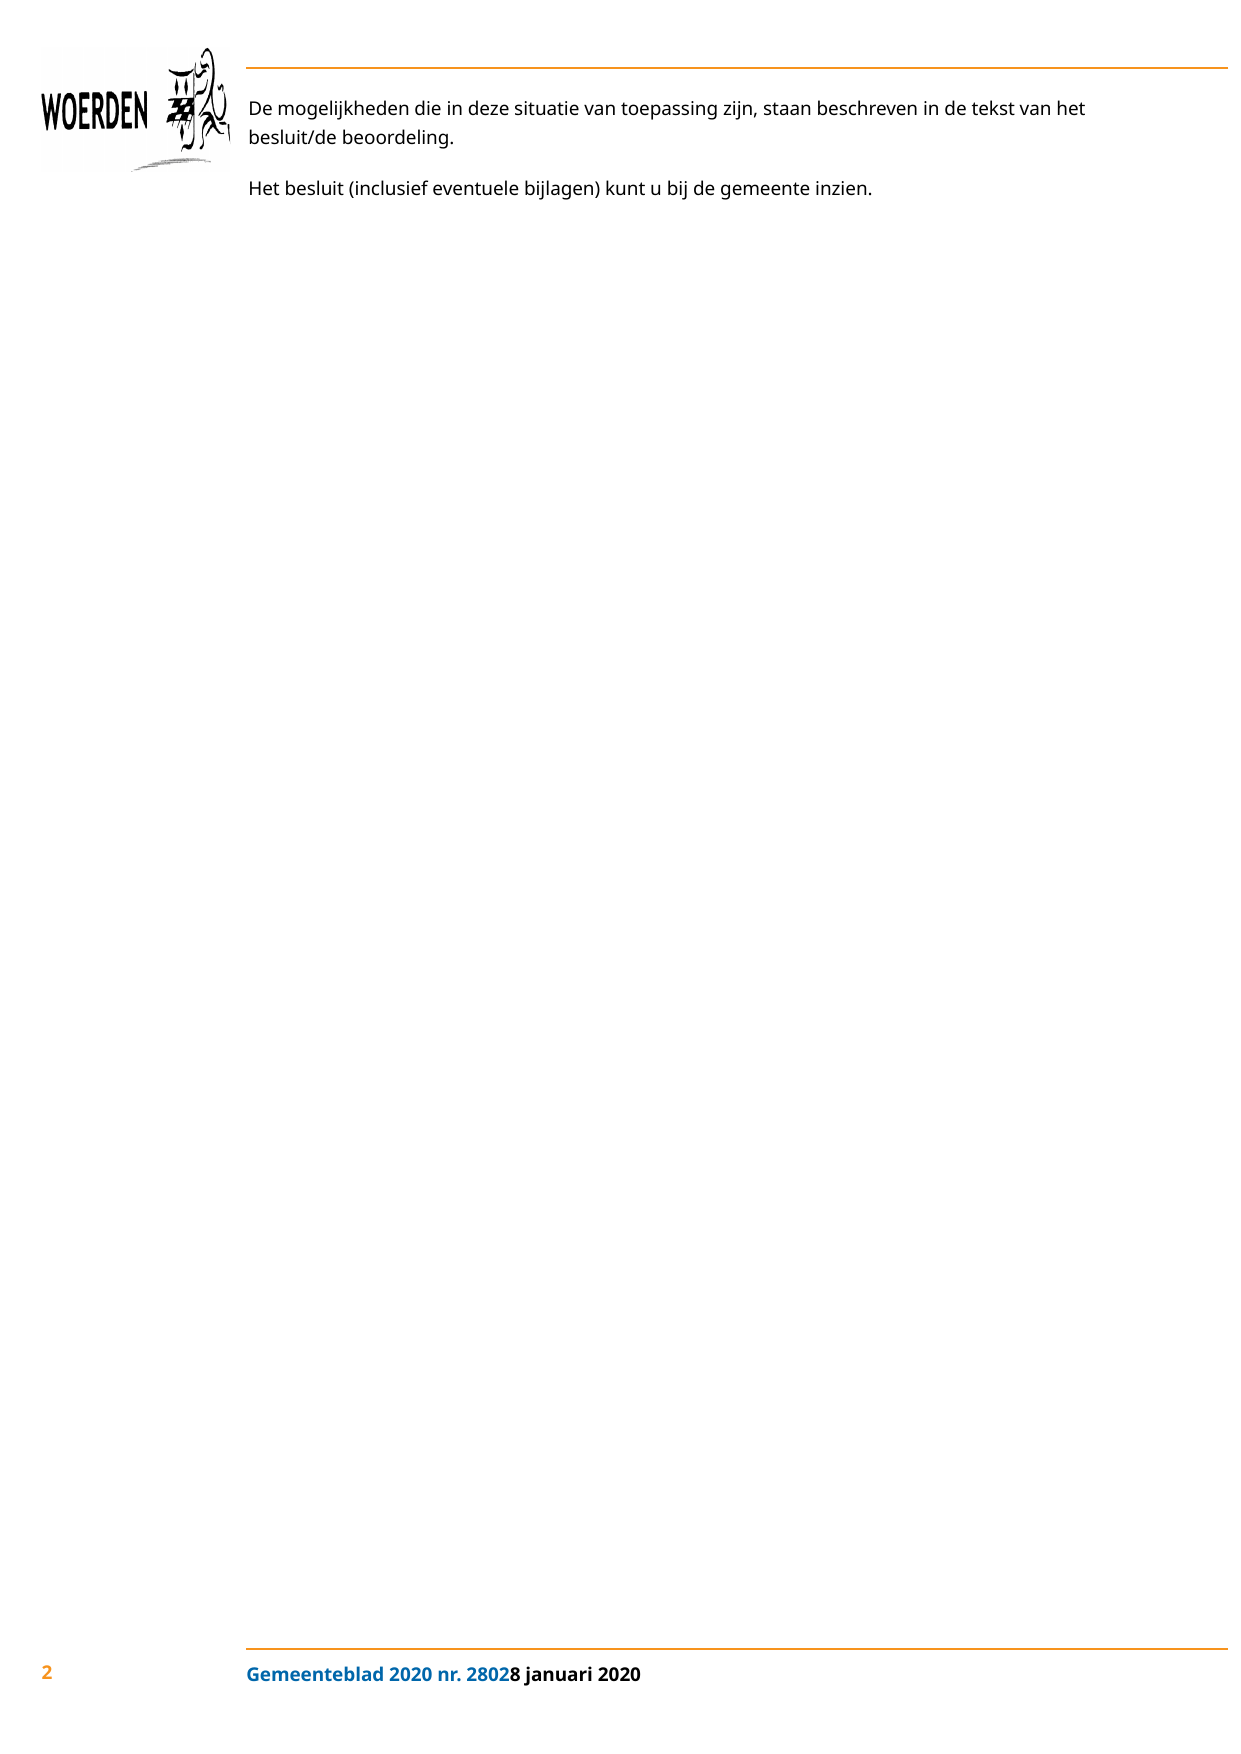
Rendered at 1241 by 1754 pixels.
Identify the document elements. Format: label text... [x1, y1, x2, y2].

picture [41, 47, 231, 172]
text Het besluit (inclusief eventuele bijlagen) kunt u bij de gemeente inzien. [248, 175, 1152, 201]
text De mogelijkheden die in deze situatie van toepassing zijn, staan beschreven in de tekst van het besluit/de beoordeling. [248, 95, 1152, 150]
